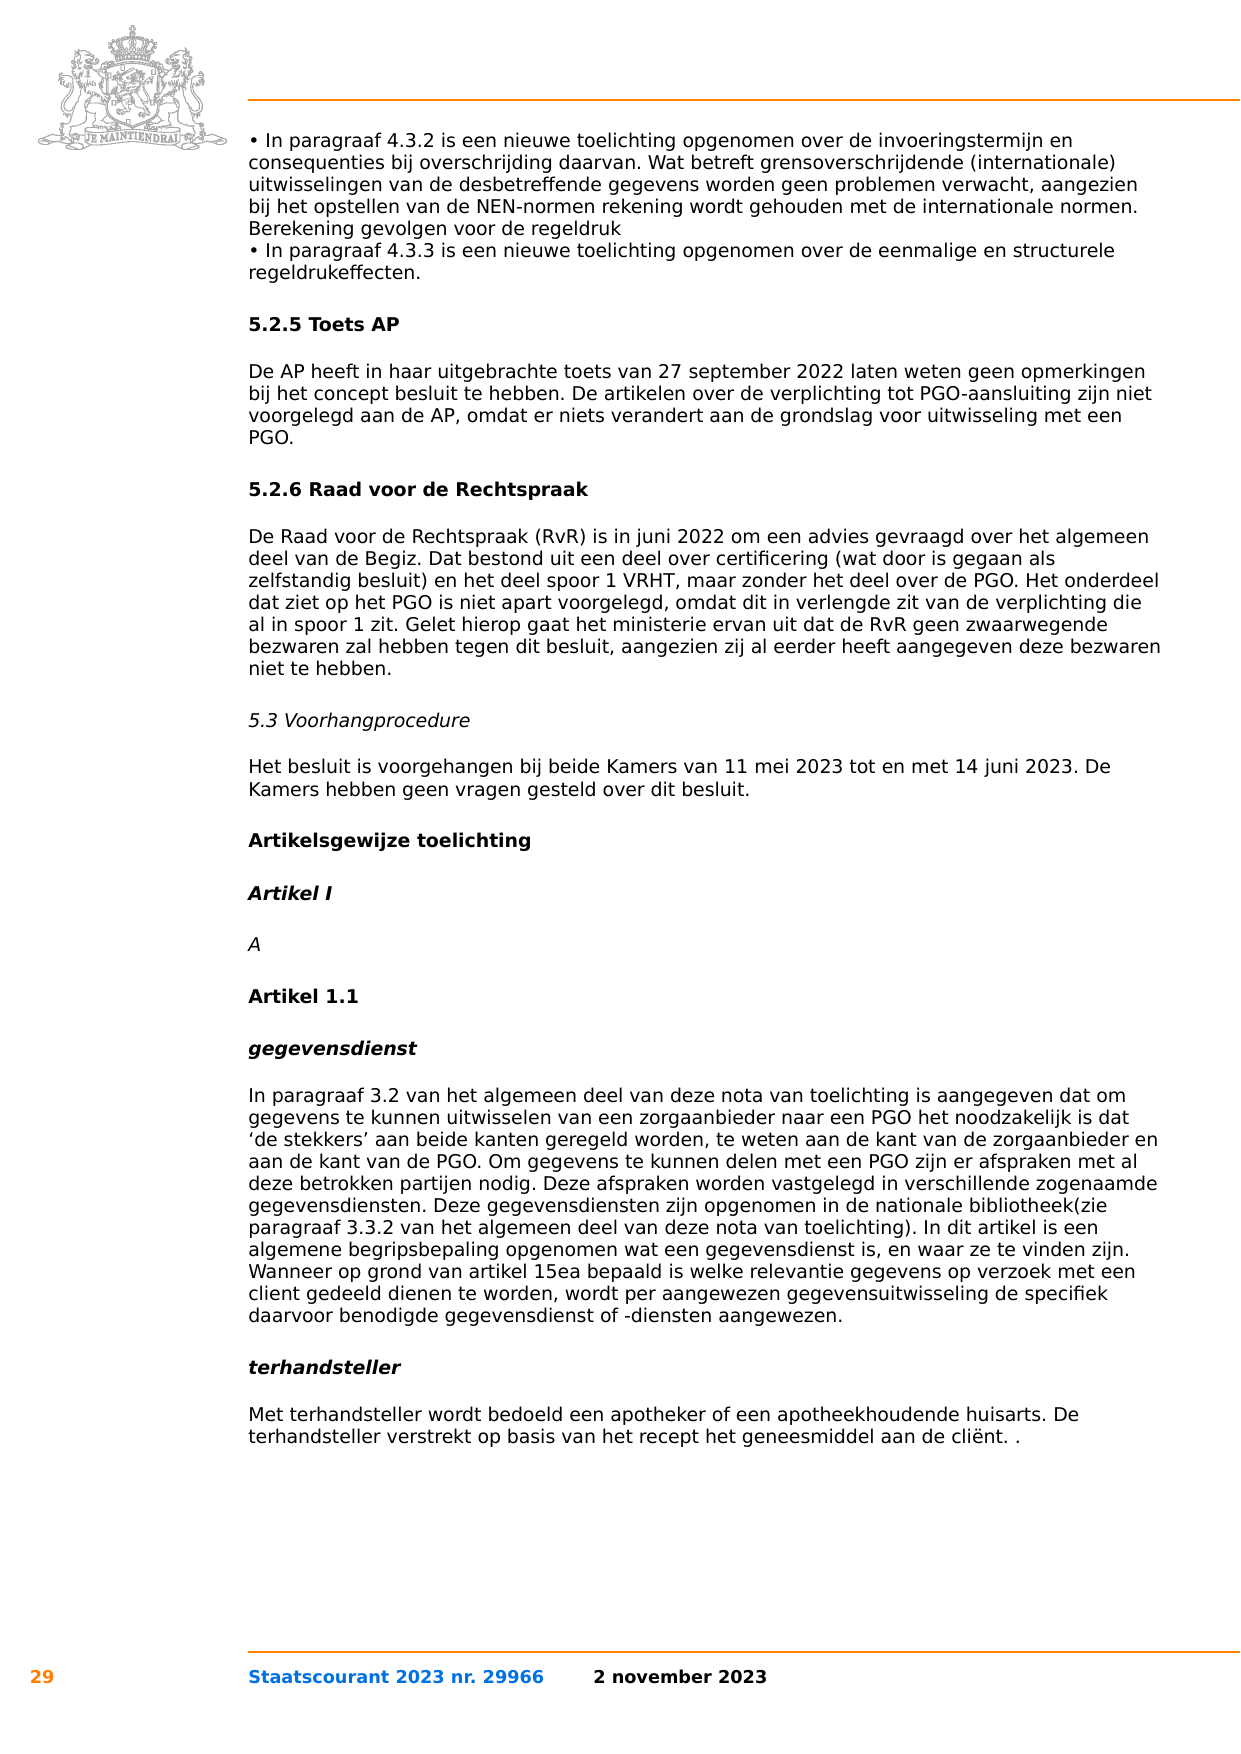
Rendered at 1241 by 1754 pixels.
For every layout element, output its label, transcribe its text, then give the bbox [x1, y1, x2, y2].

subtitle Artikel 1.1 [248, 986, 1163, 1008]
text Berekening gevolgen voor de regeldruk [248, 218, 1163, 240]
subtitle terhandsteller [248, 1357, 1163, 1379]
subtitle 5.2.6 Raad voor de Rechtspraak [248, 479, 1163, 501]
subtitle Artikel I [248, 882, 1163, 904]
text In paragraaf 3.2 van het algemeen deel van deze nota van toelichting is aangegeven dat om gegevens te kunnen uitwisselen van een zorgaanbieder naar een PGO het noodzakelijk is dat ‘de stekkers’ aan beide kanten geregeld worden, te weten aan de kant van de zorgaanbieder en aan de kant van de PGO. Om gegevens te kunnen delen met een PGO zijn er afspraken met al deze betrokken partijen nodig. Deze afspraken worden vastgelegd in verschillende zogenaamde gegevensdiensten. Deze gegevensdiensten zijn opgenomen in de nationale bibliotheek(zie paragraaf 3.3.2 van het algemeen deel van deze nota van toelichting). In dit artikel is een algemene begripsbepaling opgenomen wat een gegevensdienst is, en waar ze te vinden zijn. Wanneer op grond van artikel 15ea bepaald is welke relevantie gegevens op verzoek met een client gedeeld dienen te worden, wordt per aangewezen gegevensuitwisseling de specifiek daarvoor benodigde gegevensdienst of -diensten aangewezen. [248, 1085, 1163, 1327]
subtitle 5.3 Voorhangprocedure [248, 709, 1163, 731]
text Het besluit is voorgehangen bij beide Kamers van 11 mei 2023 tot en met 14 juni 2023. De Kamers hebben geen vragen gesteld over dit besluit. [248, 756, 1163, 800]
subtitle A [248, 934, 1163, 956]
text De Raad voor de Rechtspraak (RvR) is in juni 2022 om een advies gevraagd over het algemeen deel van de Begiz. Dat bestond uit een deel over certificering (wat door is gegaan als zelfstandig besluit) en het deel spoor 1 VRHT, maar zonder het deel over de PGO. Het onderdeel dat ziet op het PGO is niet apart voorgelegd, omdat dit in verlengde zit van de verplichting die al in spoor 1 zit. Gelet hierop gaat het ministerie ervan uit dat de RvR geen zwaarwegende bezwaren zal hebben tegen dit besluit, aangezien zij al eerder heeft aangegeven deze bezwaren niet te hebben. [248, 526, 1163, 679]
subtitle Artikelsgewijze toelichting [248, 830, 1163, 852]
text De AP heeft in haar uitgebrachte toets van 27 september 2022 laten weten geen opmerkingen bij het concept besluit te hebben. De artikelen over de verplichting tot PGO-aansluiting zijn niet voorgelegd aan de AP, omdat er niets verandert aan de grondslag voor uitwisseling met een PGO. [248, 361, 1163, 449]
subtitle gegevensdienst [248, 1038, 1163, 1060]
text • In paragraaf 4.3.3 is een nieuwe toelichting opgenomen over de eenmalige en structurele regeldrukeffecten. [248, 240, 1163, 284]
text • In paragraaf 4.3.2 is een nieuwe toelichting opgenomen over de invoeringstermijn en consequenties bij overschrijding daarvan. Wat betreft grensoverschrijdende (internationale) uitwisselingen van de desbetreffende gegevens worden geen problemen verwacht, aangezien bij het opstellen van de NEN-normen rekening wordt gehouden met de internationale normen. [248, 130, 1163, 218]
picture [38, 25, 227, 150]
text Met terhandsteller wordt bedoeld een apotheker of een apotheekhoudende huisarts. De terhandsteller verstrekt op basis van het recept het geneesmiddel aan de cliënt. . [248, 1404, 1163, 1448]
subtitle 5.2.5 Toets AP [248, 314, 1163, 336]
